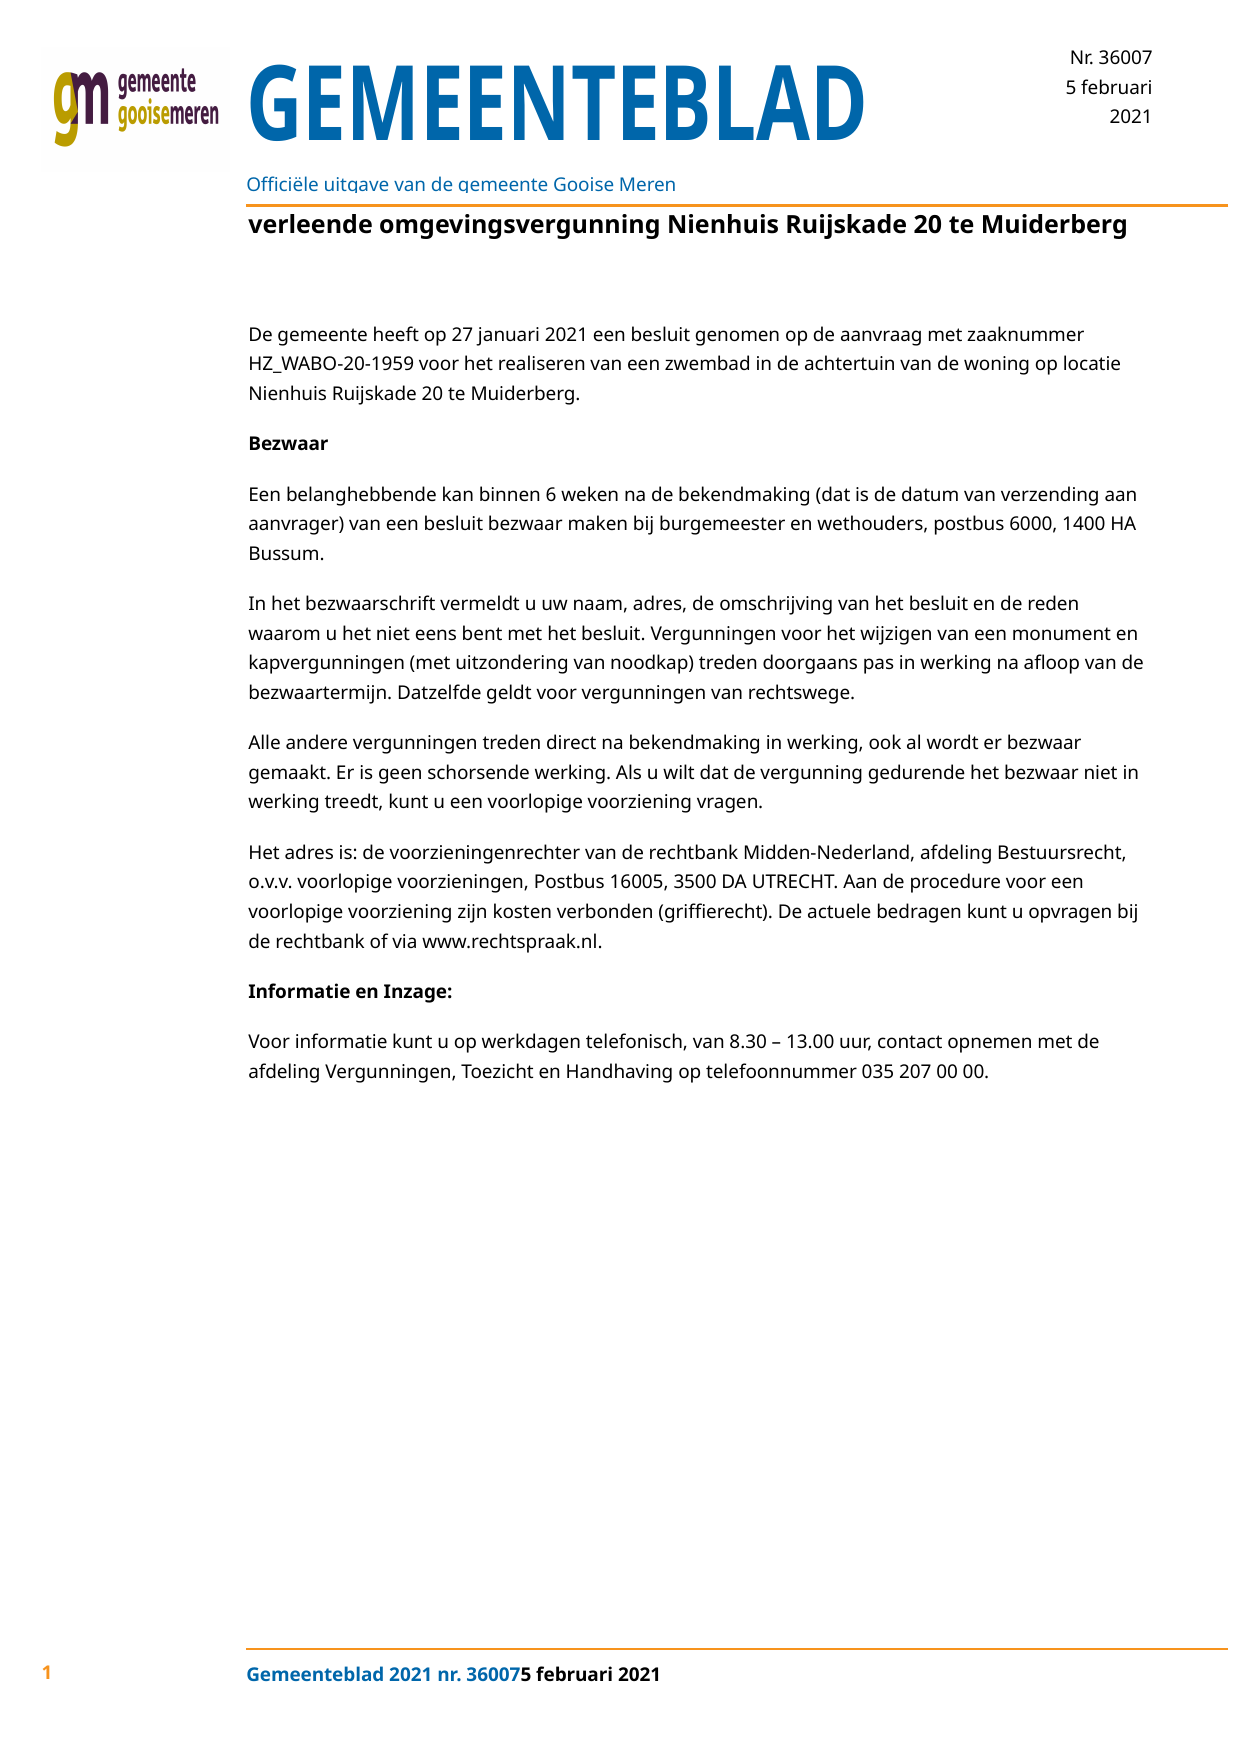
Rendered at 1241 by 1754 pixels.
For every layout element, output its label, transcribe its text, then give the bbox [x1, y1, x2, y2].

text Alle andere vergunningen treden direct na bekendmaking in werking, ook al wordt er bezwaar gemaakt. Er is geen schorsende werking. Als u wilt dat de vergunning gedurende het bezwaar niet in werking treedt, kunt u een voorlopige voorziening vragen. [248, 729, 1152, 814]
text verleende omgevingsvergunning Nienhuis Ruijskade 20 te Muiderberg [248, 207, 1152, 241]
text In het bezwaarschrift vermeldt u uw naam, adres, de omschrijving van het besluit en de reden waarom u het niet eens bent met het besluit. Vergunningen voor het wijzigen van een monument en kapvergunningen (met uitzondering van noodkap) treden doorgaans pas in werking na afloop van de bezwaartermijn. Datzelfde geldt voor vergunningen van rechtswege. [248, 590, 1152, 705]
text Informatie en Inzage: [248, 978, 1152, 1004]
picture [41, 47, 231, 172]
text Het adres is: de voorzieningenrechter van de rechtbank Midden-Nederland, afdeling Bestuursrecht, o.v.v. voorlopige voorzieningen, Postbus 16005, 3500 DA UTRECHT. Aan de procedure voor een voorlopige voorziening zijn kosten verbonden (griffierecht). De actuele bedragen kunt u opvragen bij de rechtbank of via www.rechtspraak.nl. [248, 839, 1152, 953]
text Voor informatie kunt u op werkdagen telefonisch, van 8.30 – 13.00 uur, contact opnemen met de afdeling Vergunningen, Toezicht en Handhaving op telefoonnummer 035 207 00 00. [248, 1029, 1152, 1084]
text Bezwaar [248, 430, 1152, 456]
text Een belanghebbende kan binnen 6 weken na de bekendmaking (dat is de datum van verzending aan aanvrager) van een besluit bezwaar maken bij burgemeester en wethouders, postbus 6000, 1400 HA Bussum. [248, 481, 1152, 566]
text De gemeente heeft op 27 januari 2021 een besluit genomen op de aanvraag met zaaknummer HZ_WABO-20-1959 voor het realiseren van een zwembad in de achtertuin van de woning op locatie Nienhuis Ruijskade 20 te Muiderberg. [248, 321, 1152, 406]
